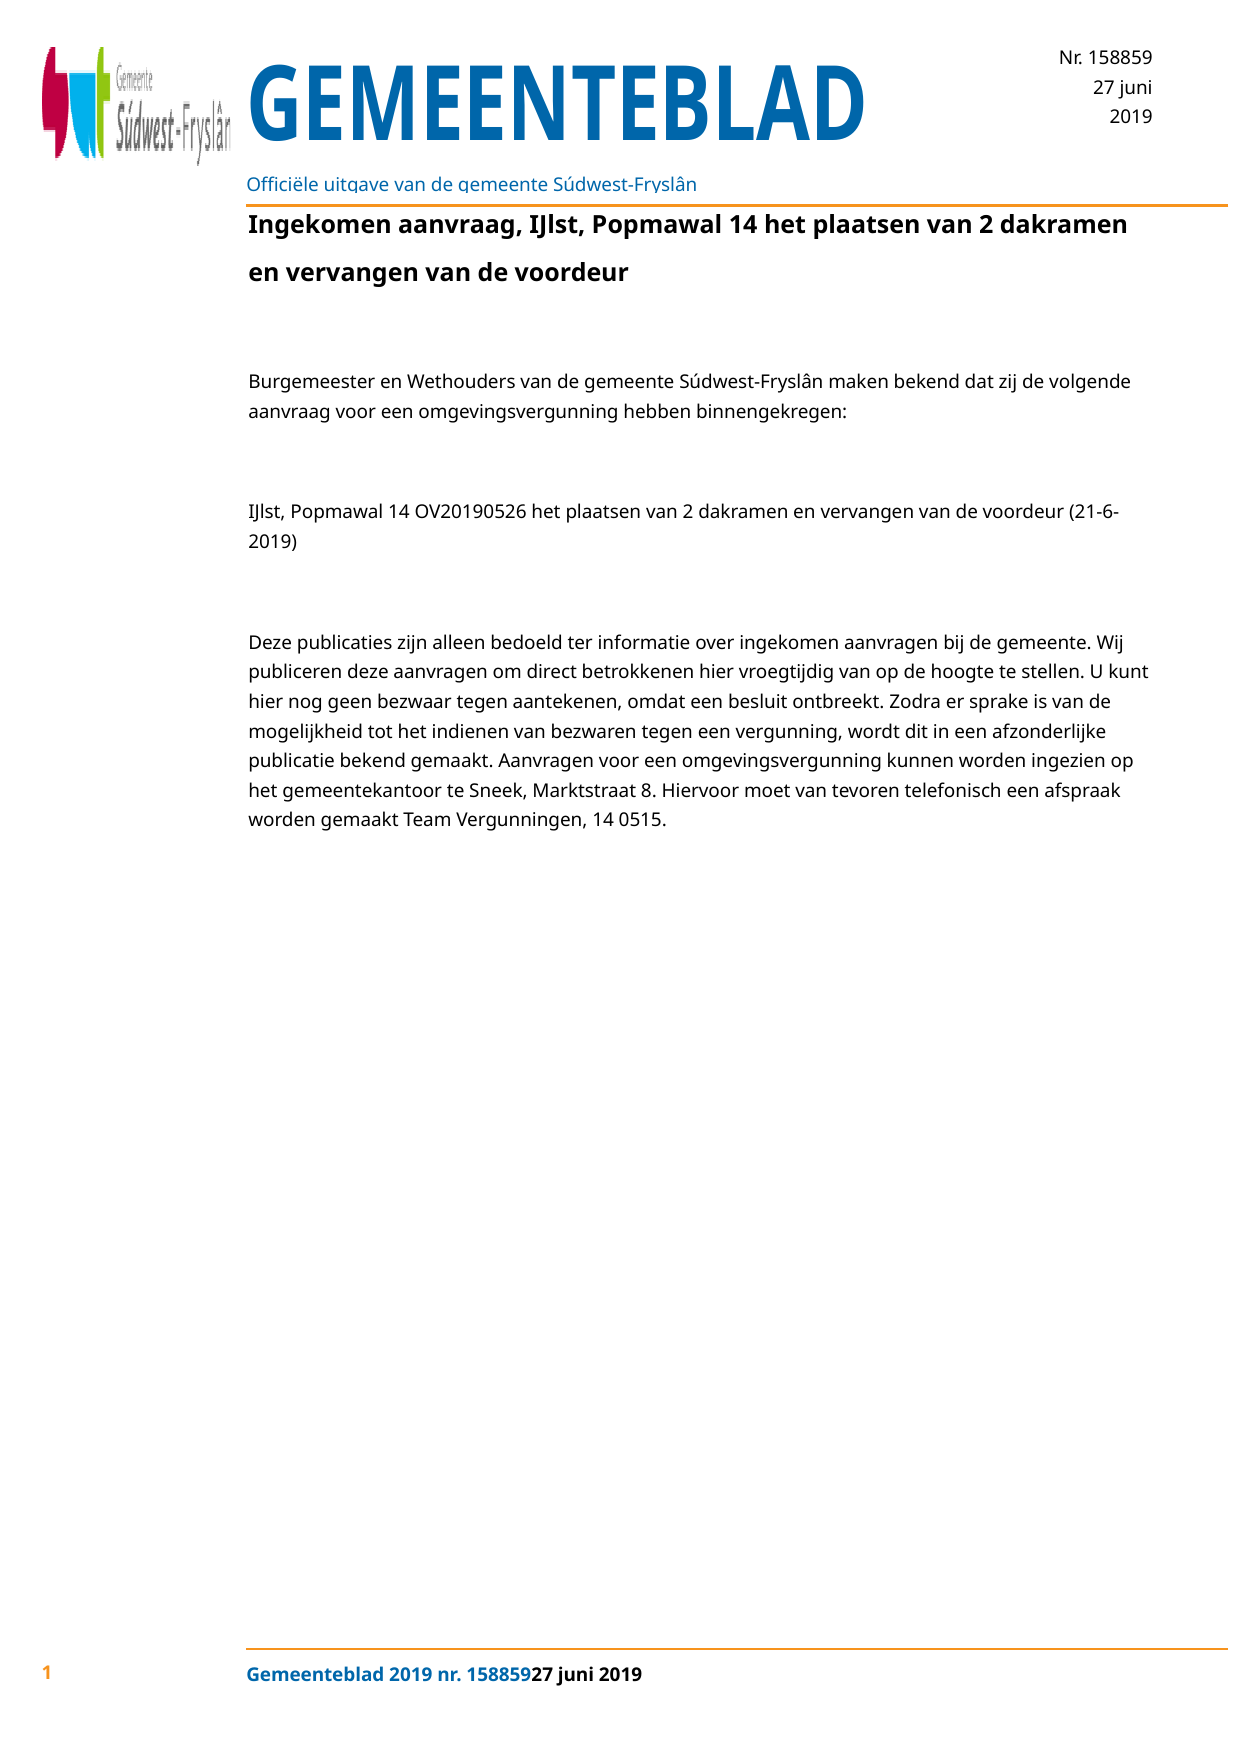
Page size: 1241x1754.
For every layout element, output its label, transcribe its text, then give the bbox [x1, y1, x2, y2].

text Burgemeester en Wethouders van de gemeente Súdwest-Fryslân maken bekend dat zij de volgende aanvraag voor een omgevingsvergunning hebben binnengekregen: [248, 368, 1152, 424]
picture [41, 47, 231, 172]
text Ingekomen aanvraag, IJlst, Popmawal 14 het plaatsen van 2 dakramen en vervangen van de voordeur [248, 207, 1152, 288]
text IJlst, Popmawal 14 OV20190526 het plaatsen van 2 dakramen en vervangen van de voordeur (21-6-2019) [248, 499, 1152, 554]
text Deze publicaties zijn alleen bedoeld ter informatie over ingekomen aanvragen bij de gemeente. Wij publiceren deze aanvragen om direct betrokkenen hier vroegtijdig van op de hoogte te stellen. U kunt hier nog geen bezwaar tegen aantekenen, omdat een besluit ontbreekt. Zodra er sprake is van de mogelijkheid tot het indienen van bezwaren tegen een vergunning, wordt dit in een afzonderlijke publicatie bekend gemaakt. Aanvragen voor een omgevingsvergunning kunnen worden ingezien op het gemeentekantoor te Sneek, Marktstraat 8. Hiervoor moet van tevoren telefonisch een afspraak worden gemaakt Team Vergunningen, 14 0515. [248, 629, 1152, 832]
